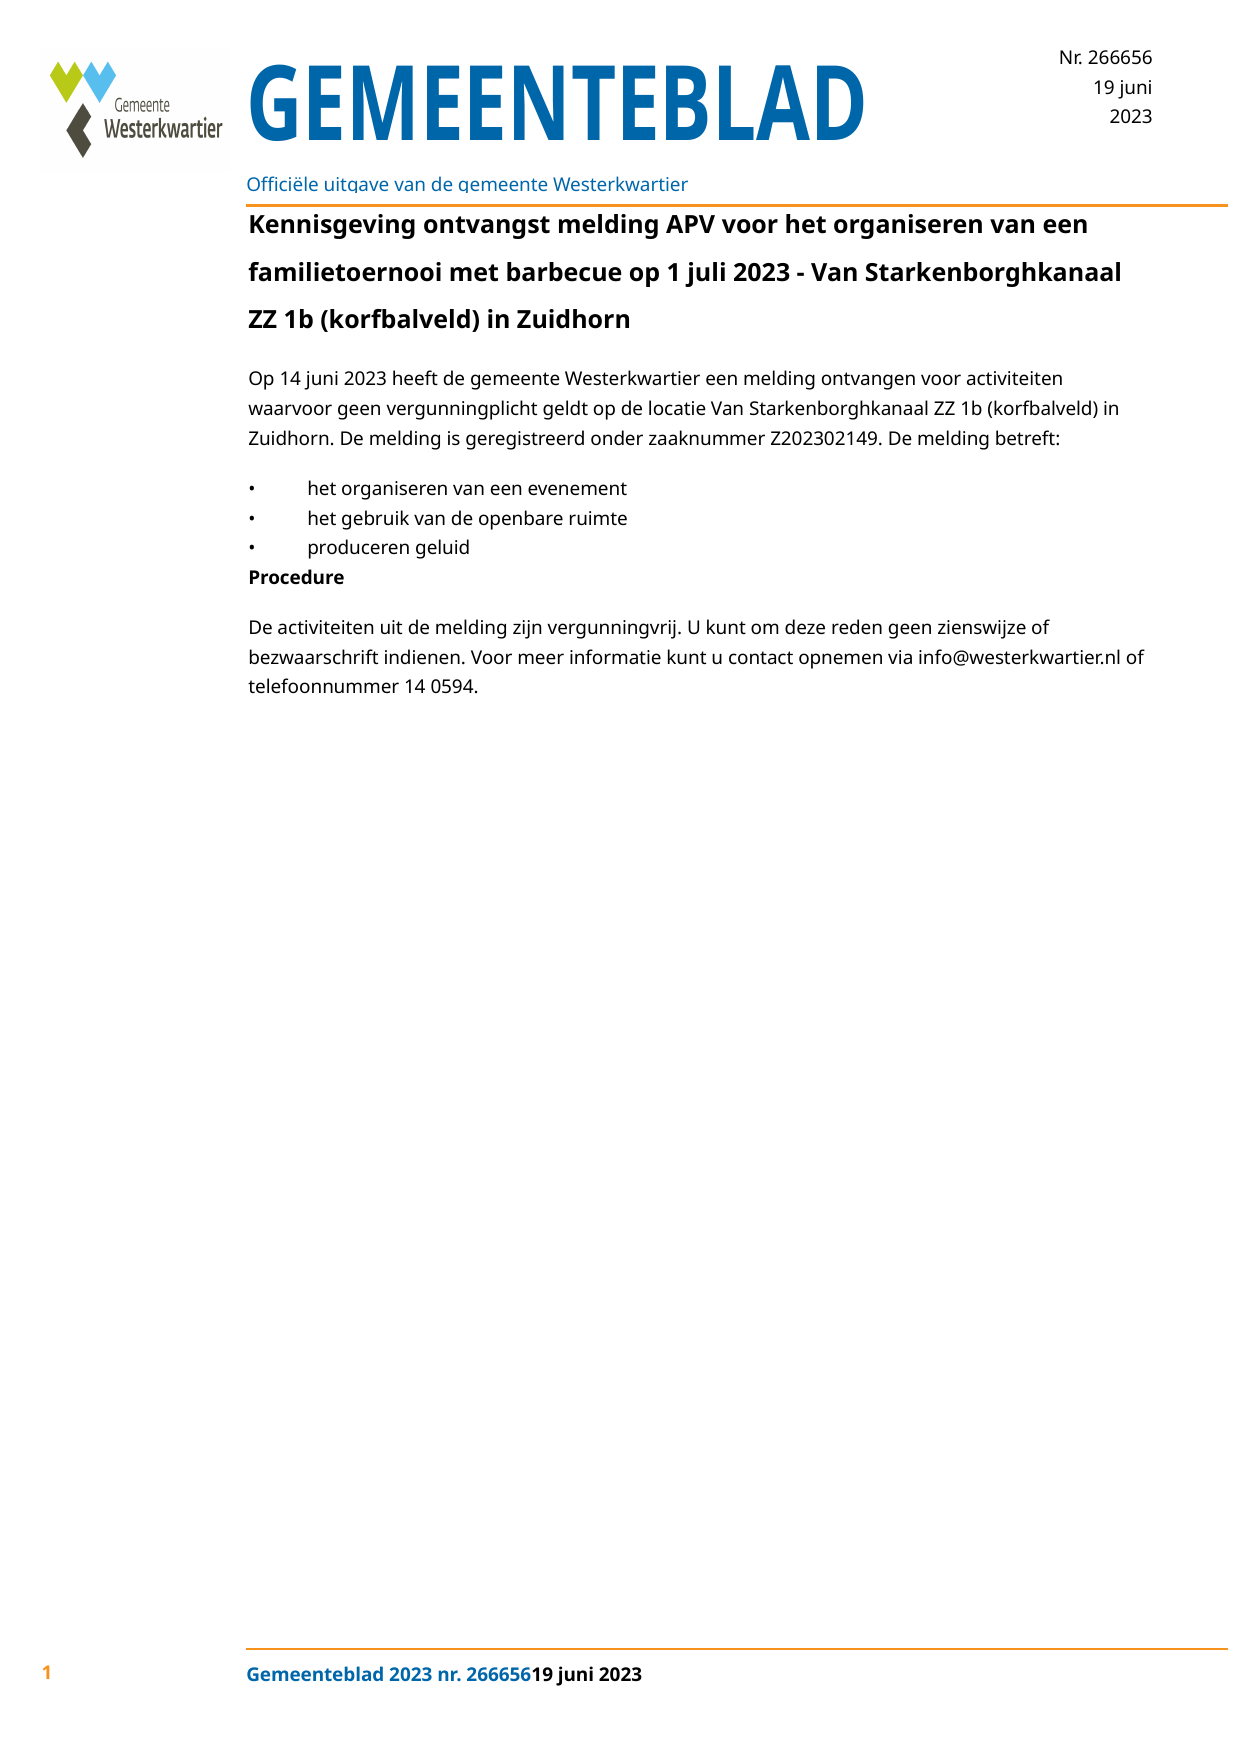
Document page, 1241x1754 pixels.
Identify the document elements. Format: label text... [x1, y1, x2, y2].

picture [41, 47, 231, 172]
text De activiteiten uit de melding zijn vergunningvrij. U kunt om deze reden geen zienswijze of bezwaarschrift indienen. Voor meer informatie kunt u contact opnemen via info@westerkwartier.nl of telefoonnummer 14 0594. [248, 614, 1152, 699]
text Op 14 juni 2023 heeft de gemeente Westerkwartier een melding ontvangen voor activiteiten waarvoor geen vergunningplicht geldt op de locatie Van Starkenborghkanaal ZZ 1b (korfbalveld) in Zuidhorn. De melding is geregistreerd onder zaaknummer Z202302149. De melding betreft: [248, 366, 1152, 450]
list produceren geluid [248, 534, 1152, 560]
list het gebruik van de openbare ruimte [248, 505, 1152, 530]
text Kennisgeving ontvangst melding APV voor het organiseren van een familietoernooi met barbecue op 1 juli 2023 - Van Starkenborghkanaal ZZ 1b (korfbalveld) in Zuidhorn [248, 207, 1152, 336]
list het organiseren van een evenement [248, 475, 1152, 501]
text Procedure [248, 564, 1152, 589]
